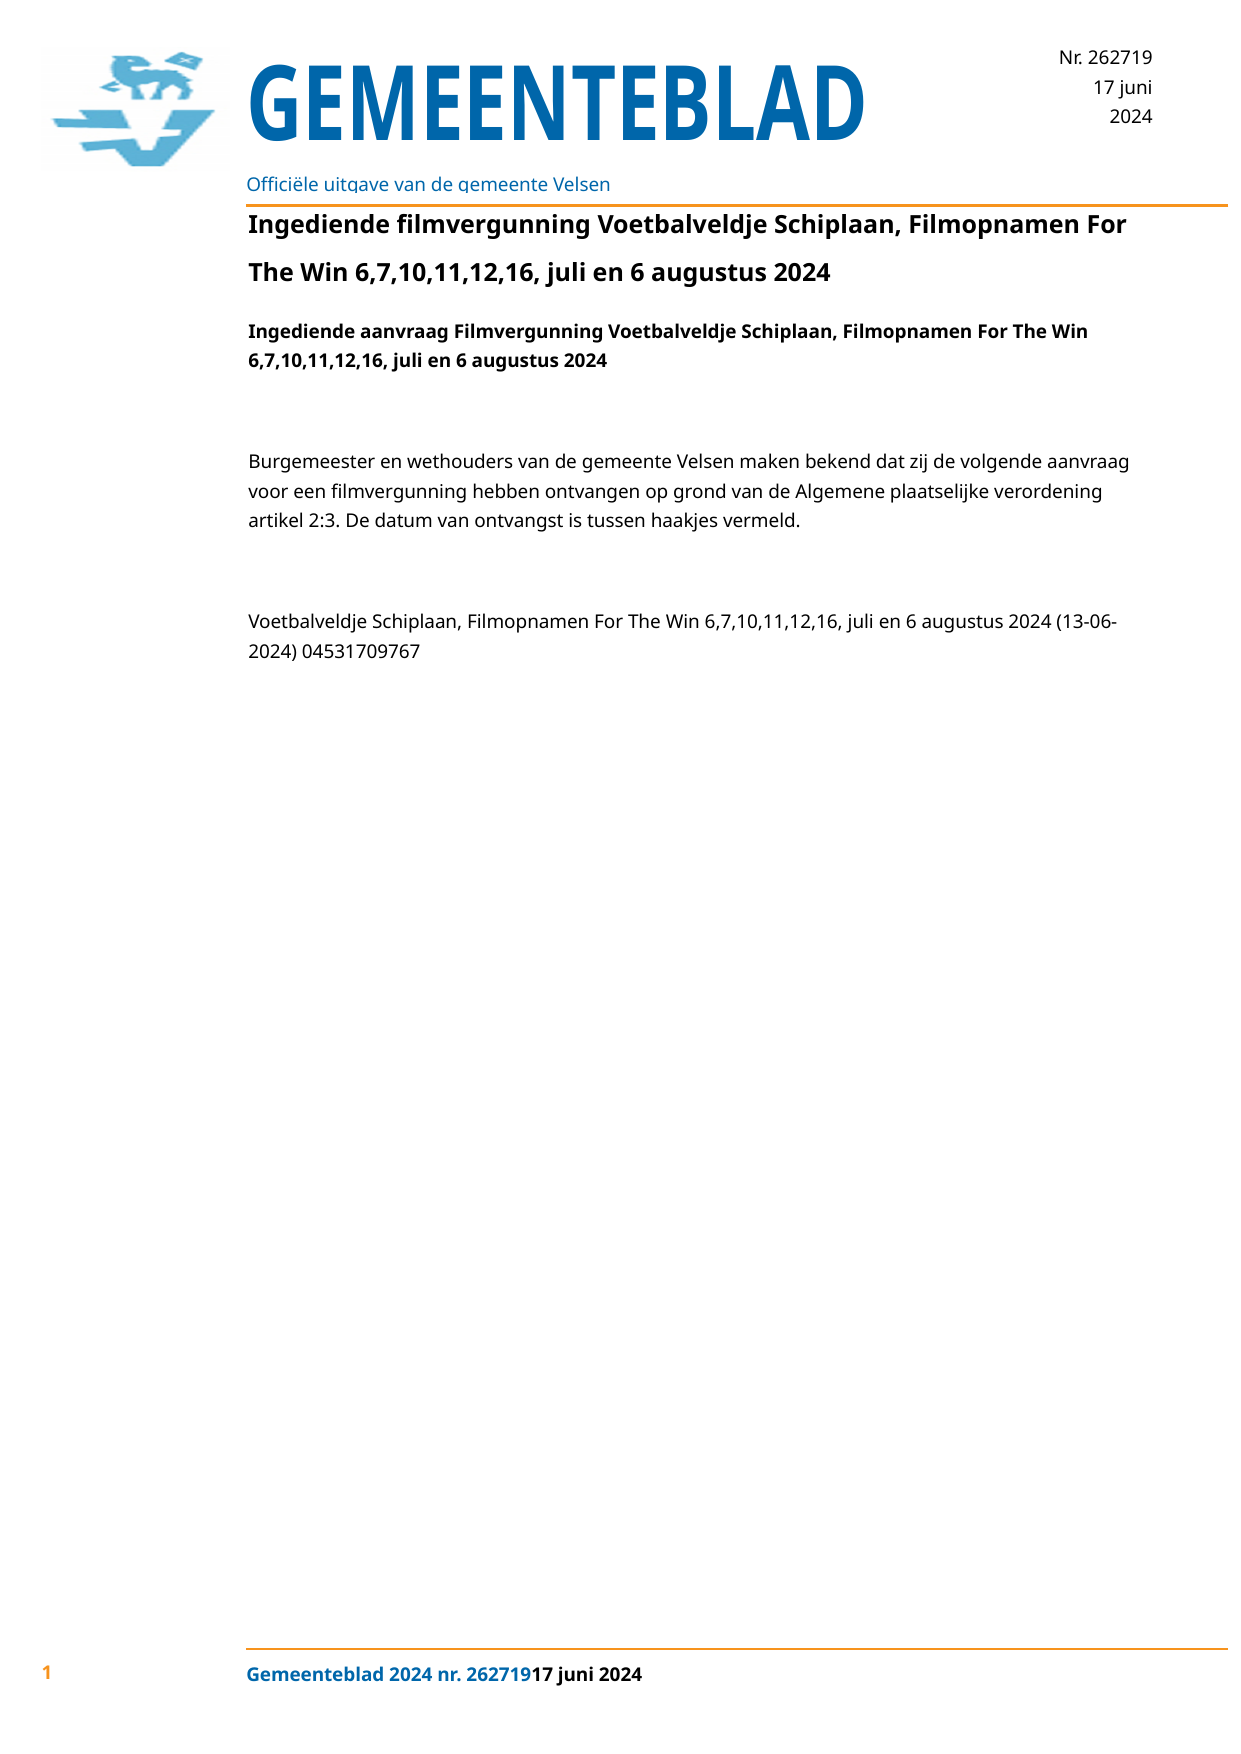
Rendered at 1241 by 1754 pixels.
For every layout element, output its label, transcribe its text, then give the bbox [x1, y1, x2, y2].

text Voetbalveldje Schiplaan, Filmopnamen For The Win 6,7,10,11,12,16, juli en 6 augustus 2024 (13-06-2024) 04531709767 [248, 608, 1152, 664]
picture [41, 47, 231, 172]
text Ingediende filmvergunning Voetbalveldje Schiplaan, Filmopnamen For The Win 6,7,10,11,12,16, juli en 6 augustus 2024 [248, 207, 1152, 288]
text Burgemeester en wethouders van de gemeente Velsen maken bekend dat zij de volgende aanvraag voor een filmvergunning hebben ontvangen op grond van de Algemene plaatselijke verordening artikel 2:3. De datum van ontvangst is tussen haakjes vermeld. [248, 448, 1152, 533]
text Ingediende aanvraag Filmvergunning Voetbalveldje Schiplaan, Filmopnamen For The Win 6,7,10,11,12,16, juli en 6 augustus 2024 [248, 318, 1152, 373]
